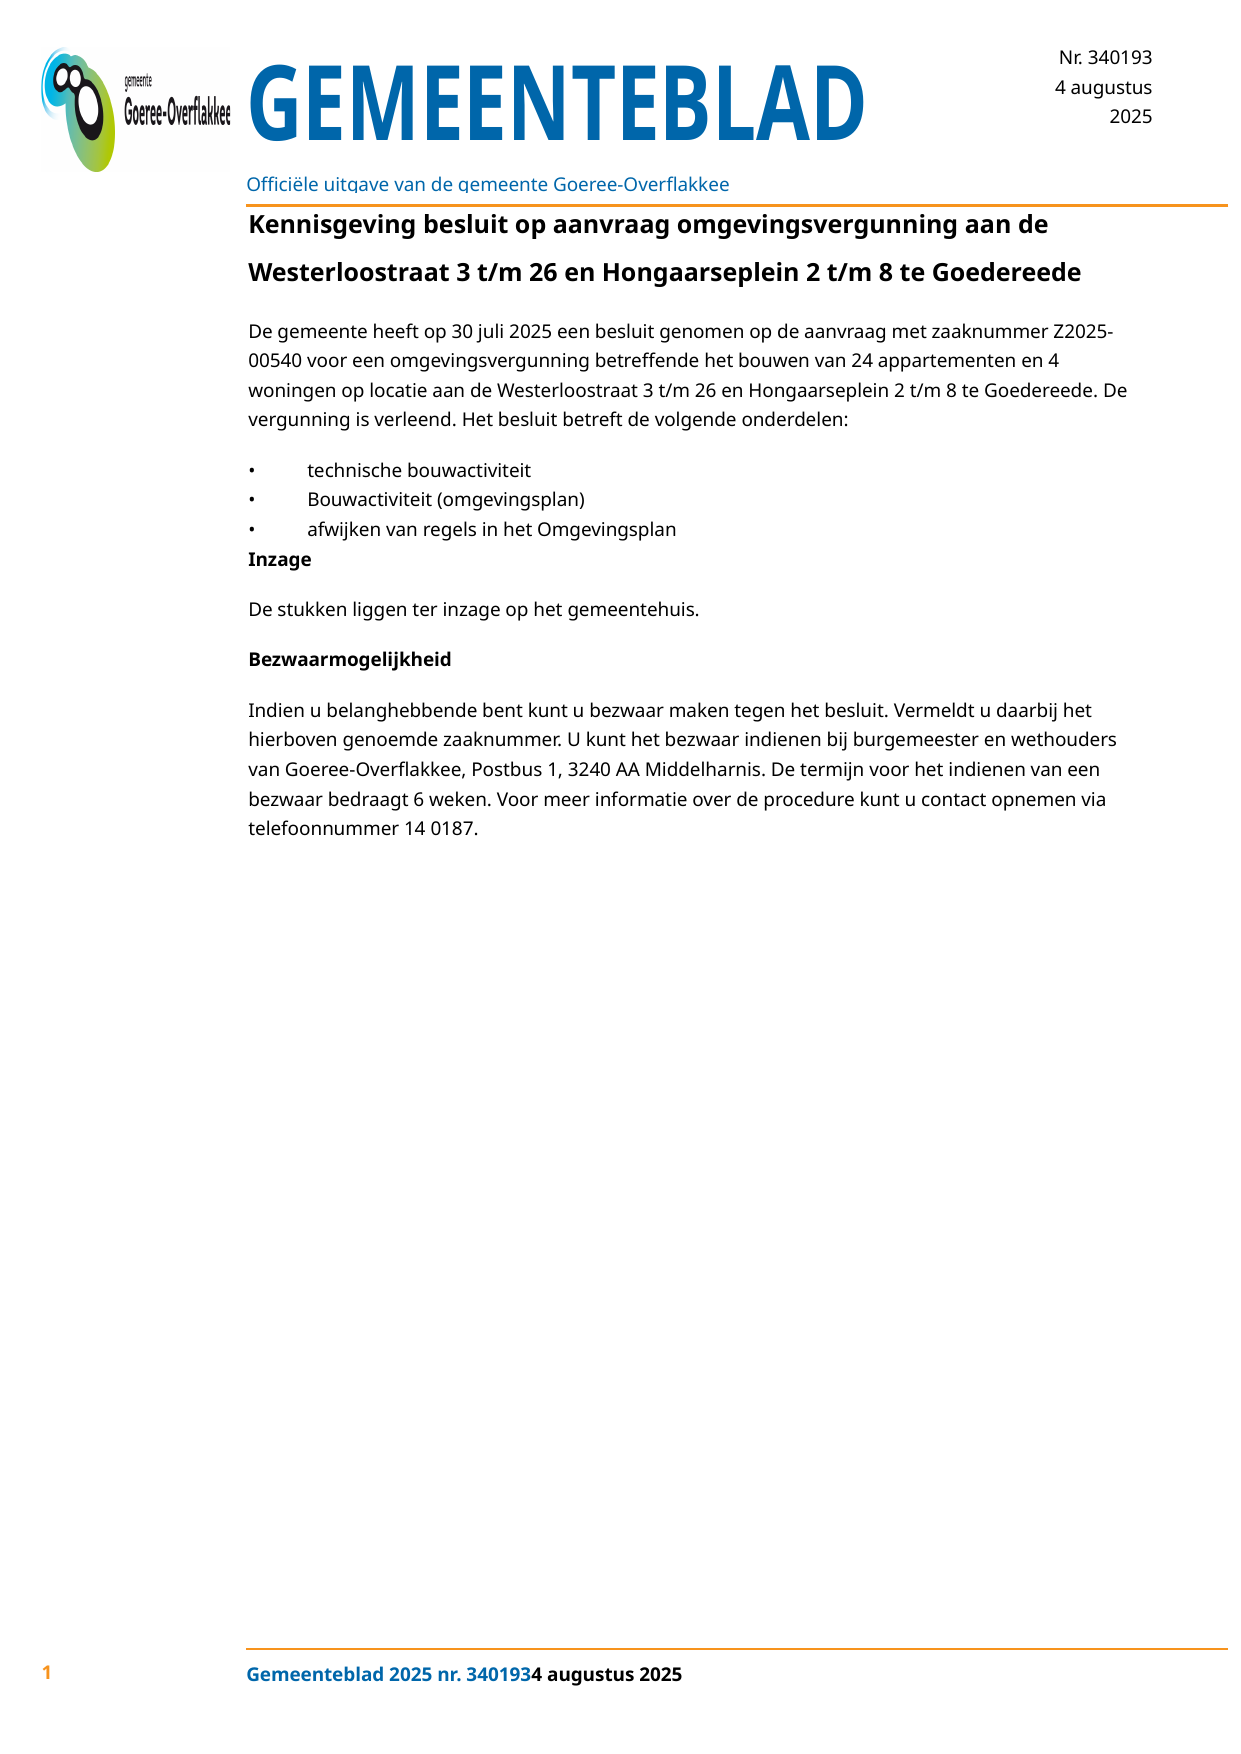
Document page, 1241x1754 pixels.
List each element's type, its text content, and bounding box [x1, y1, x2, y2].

text Kennisgeving besluit op aanvraag omgevingsvergunning aan de Westerloostraat 3 t/m 26 en Hongaarseplein 2 t/m 8 te Goedereede [248, 207, 1152, 288]
list Bouwactiviteit (omgevingsplan) [248, 487, 1152, 512]
text De stukken liggen ter inzage op het gemeentehuis. [248, 596, 1152, 622]
picture [41, 47, 231, 172]
text Indien u belanghebbende bent kunt u bezwaar maken tegen het besluit. Vermeldt u daarbij het hierboven genoemde zaaknummer. U kunt het bezwaar indienen bij burgemeester en wethouders van Goeree-Overflakkee, Postbus 1, 3240 AA Middelharnis. De termijn voor het indienen van een bezwaar bedraagt 6 weken. Voor meer informatie over de procedure kunt u contact opnemen via telefoonnummer 14 0187. [248, 697, 1152, 841]
text De gemeente heeft op 30 juli 2025 een besluit genomen op de aanvraag met zaaknummer Z2025-00540 voor een omgevingsvergunning betreffende het bouwen van 24 appartementen en 4 woningen op locatie aan de Westerloostraat 3 t/m 26 en Hongaarseplein 2 t/m 8 te Goedereede. De vergunning is verleend. Het besluit betreft de volgende onderdelen: [248, 318, 1152, 432]
list afwijken van regels in het Omgevingsplan [248, 516, 1152, 542]
text Bezwaarmogelijkheid [248, 647, 1152, 672]
list technische bouwactiviteit [248, 457, 1152, 483]
text Inzage [248, 546, 1152, 572]
